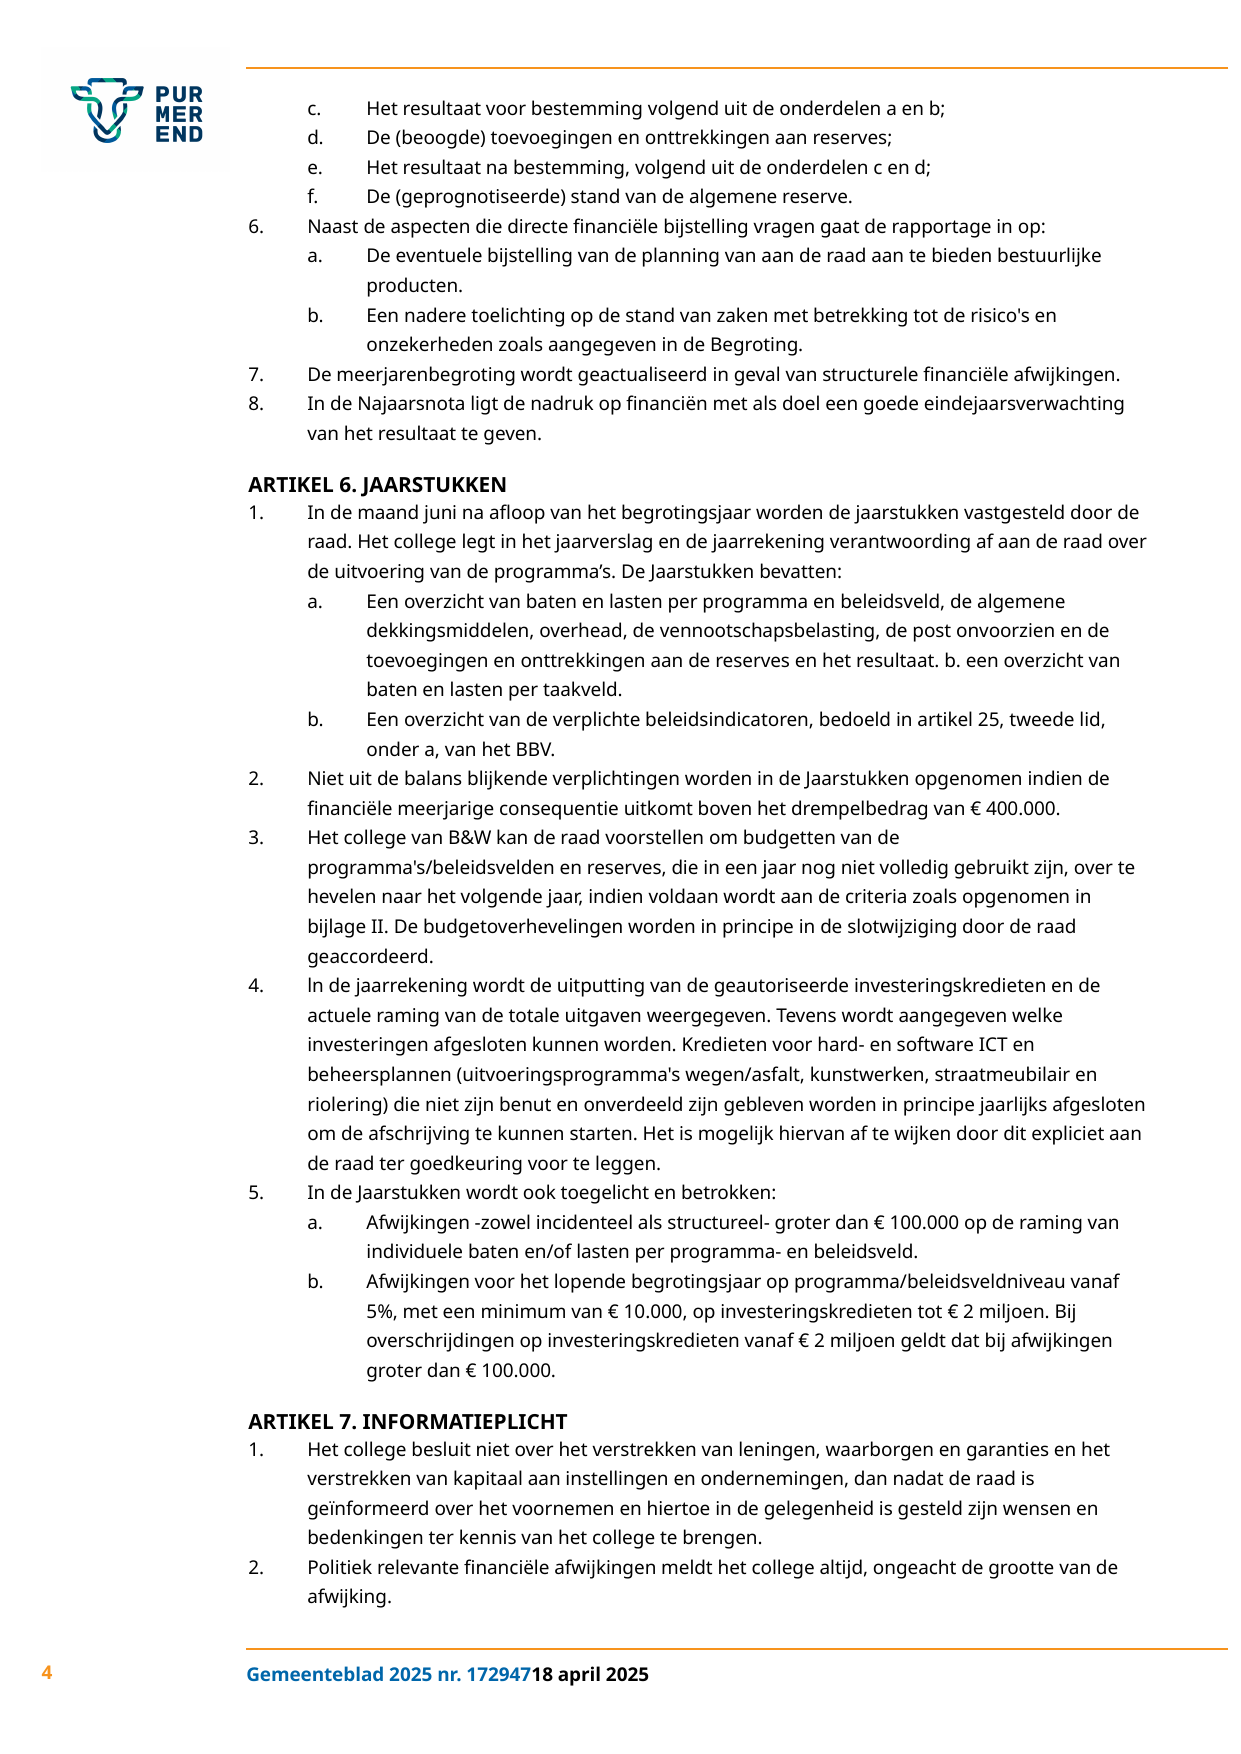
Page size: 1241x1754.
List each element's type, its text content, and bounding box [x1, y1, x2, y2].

list ln de jaarrekening wordt de uitputting van de geautoriseerde investeringskredieten en de actuele raming van de totale uitgaven weergegeven. Tevens wordt aangegeven welke investeringen afgesloten kunnen worden. Kredieten voor hard- en software ICT en beheersplannen (uitvoeringsprogramma's wegen/asfalt, kunstwerken, straatmeubilair en riolering) die niet zijn benut en onverdeeld zijn gebleven worden in principe jaarlijks afgesloten om de afschrijving te kunnen starten. Het is mogelijk hiervan af te wijken door dit expliciet aan de raad ter goedkeuring voor te leggen. [248, 972, 1152, 1176]
list De eventuele bijstelling van de planning van aan de raad aan te bieden bestuurlijke producten. [307, 243, 1152, 298]
list Een overzicht van de verplichte beleidsindicatoren, bedoeld in artikel 25, tweede lid, onder a, van het BBV. [307, 706, 1152, 761]
list Afwijkingen -zowel incidenteel als structureel- groter dan € 100.000 op de raming van individuele baten en/of lasten per programma- en beleidsveld. [307, 1209, 1152, 1264]
list Naast de aspecten die directe financiële bijstelling vragen gaat de rapportage in op: [248, 213, 1152, 239]
list In de Najaarsnota ligt de nadruk op financiën met als doel een goede eindejaarsverwachting van het resultaat te geven. [248, 391, 1152, 446]
list De meerjarenbegroting wordt geactualiseerd in geval van structurele financiële afwijkingen. [248, 361, 1152, 387]
text ARTIKEL 7. INFORMATIEPLICHT [248, 1407, 1152, 1436]
list Afwijkingen voor het lopende begrotingsjaar op programma/beleidsveldniveau vanaf 5%, met een minimum van € 10.000, op investeringskredieten tot € 2 miljoen. Bij overschrijdingen op investeringskredieten vanaf € 2 miljoen geldt dat bij afwijkingen groter dan € 100.000. [307, 1268, 1152, 1383]
list Een nadere toelichting op de stand van zaken met betrekking tot de risico's en onzekerheden zoals aangegeven in de Begroting. [307, 302, 1152, 357]
list Het resultaat na bestemming, volgend uit de onderdelen c en d; [307, 154, 1152, 180]
list Een overzicht van baten en lasten per programma en beleidsveld, de algemene dekkingsmiddelen, overhead, de vennootschapsbelasting, de post onvoorzien en de toevoegingen en onttrekkingen aan de reserves en het resultaat. b. een overzicht van baten en lasten per taakveld. [307, 588, 1152, 702]
text ARTIKEL 6. JAARSTUKKEN [248, 471, 1152, 499]
picture [41, 47, 231, 172]
list Politiek relevante financiële afwijkingen meldt het college altijd, ongeacht de grootte van de afwijking. [248, 1554, 1152, 1609]
list Niet uit de balans blijkende verplichtingen worden in de Jaarstukken opgenomen indien de financiële meerjarige consequentie uitkomt boven het drempelbedrag van € 400.000. [248, 765, 1152, 821]
list Het resultaat voor bestemming volgend uit de onderdelen a en b; [307, 95, 1152, 121]
list In de Jaarstukken wordt ook toegelicht en betrokken: [248, 1179, 1152, 1205]
list De (beoogde) toevoegingen en onttrekkingen aan reserves; [307, 124, 1152, 150]
list In de maand juni na afloop van het begrotingsjaar worden de jaarstukken vastgesteld door de raad. Het college legt in het jaarverslag en de jaarrekening verantwoording af aan de raad over de uitvoering van de programma’s. De Jaarstukken bevatten: [248, 499, 1152, 584]
list Het college van B&W kan de raad voorstellen om budgetten van de programma's/beleidsvelden en reserves, die in een jaar nog niet volledig gebruikt zijn, over te hevelen naar het volgende jaar, indien voldaan wordt aan de criteria zoals opgenomen in bijlage II. De budgetoverhevelingen worden in principe in de slotwijziging door de raad geaccordeerd. [248, 824, 1152, 968]
list De (geprognotiseerde) stand van de algemene reserve. [307, 183, 1152, 209]
list Het college besluit niet over het verstrekken van leningen, waarborgen en garanties en het verstrekken van kapitaal aan instellingen en ondernemingen, dan nadat de raad is geïnformeerd over het voornemen en hiertoe in de gelegenheid is gesteld zijn wensen en bedenkingen ter kennis van het college te brengen. [248, 1436, 1152, 1550]
